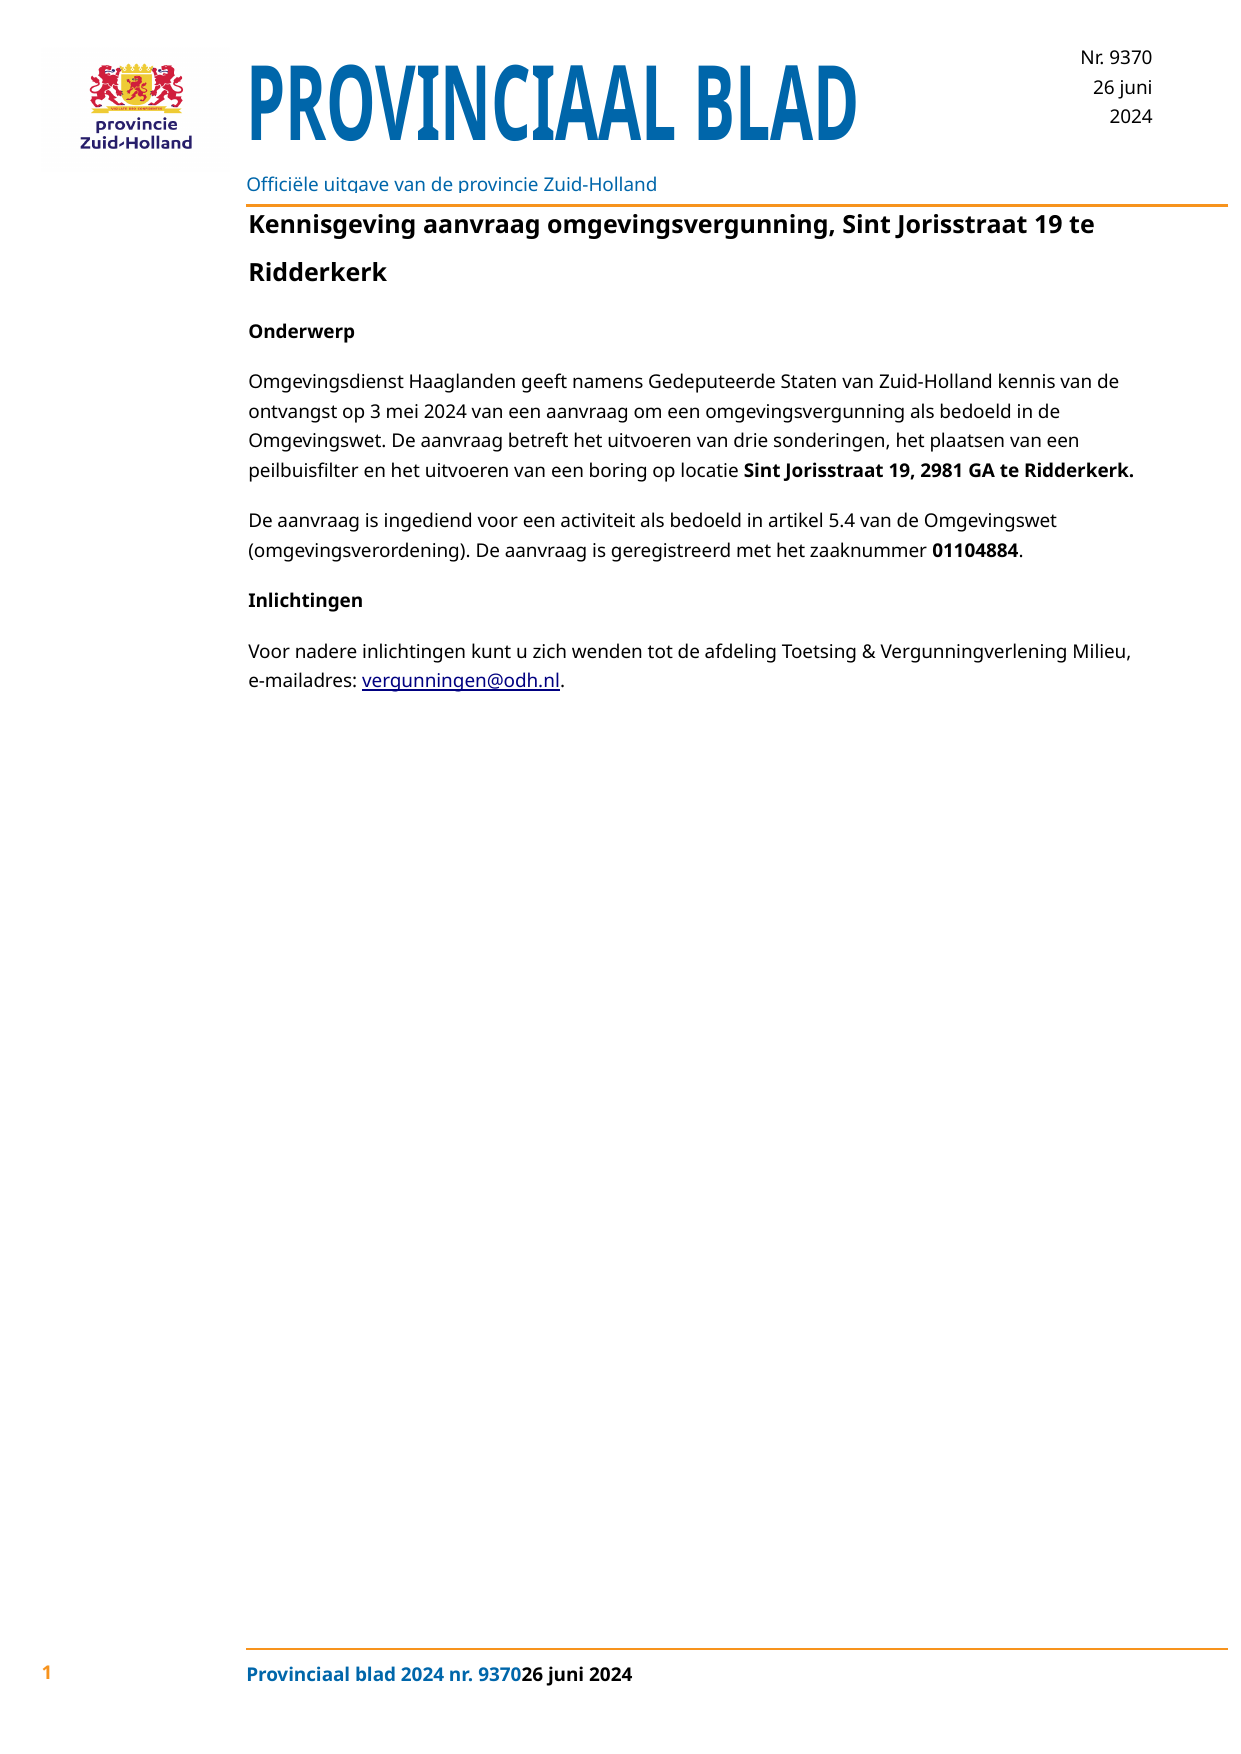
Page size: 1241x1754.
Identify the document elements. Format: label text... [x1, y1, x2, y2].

text Inlichtingen [248, 587, 1152, 613]
text Voor nadere inlichtingen kunt u zich wenden tot de afdeling Toetsing & Vergunningverlening Milieu, e-mailadres: vergunningen@odh.nl. [248, 638, 1152, 693]
picture [41, 47, 231, 172]
text Onderwerp [248, 318, 1152, 344]
text De aanvraag is ingediend voor een activiteit als bedoeld in artikel 5.4 van de Omgevingswet (omgevingsverordening). De aanvraag is geregistreerd met het zaaknummer 01104884. [248, 507, 1152, 563]
text Omgevingsdienst Haaglanden geeft namens Gedeputeerde Staten van Zuid-Holland kennis van de ontvangst op 3 mei 2024 van een aanvraag om een omgevingsvergunning als bedoeld in de Omgevingswet. De aanvraag betreft het uitvoeren van drie sonderingen, het plaatsen van een peilbuisfilter en het uitvoeren van een boring op locatie Sint Jorisstraat 19, 2981 GA te Ridderkerk. [248, 368, 1152, 483]
text Kennisgeving aanvraag omgevingsvergunning, Sint Jorisstraat 19 te Ridderkerk [248, 207, 1152, 288]
